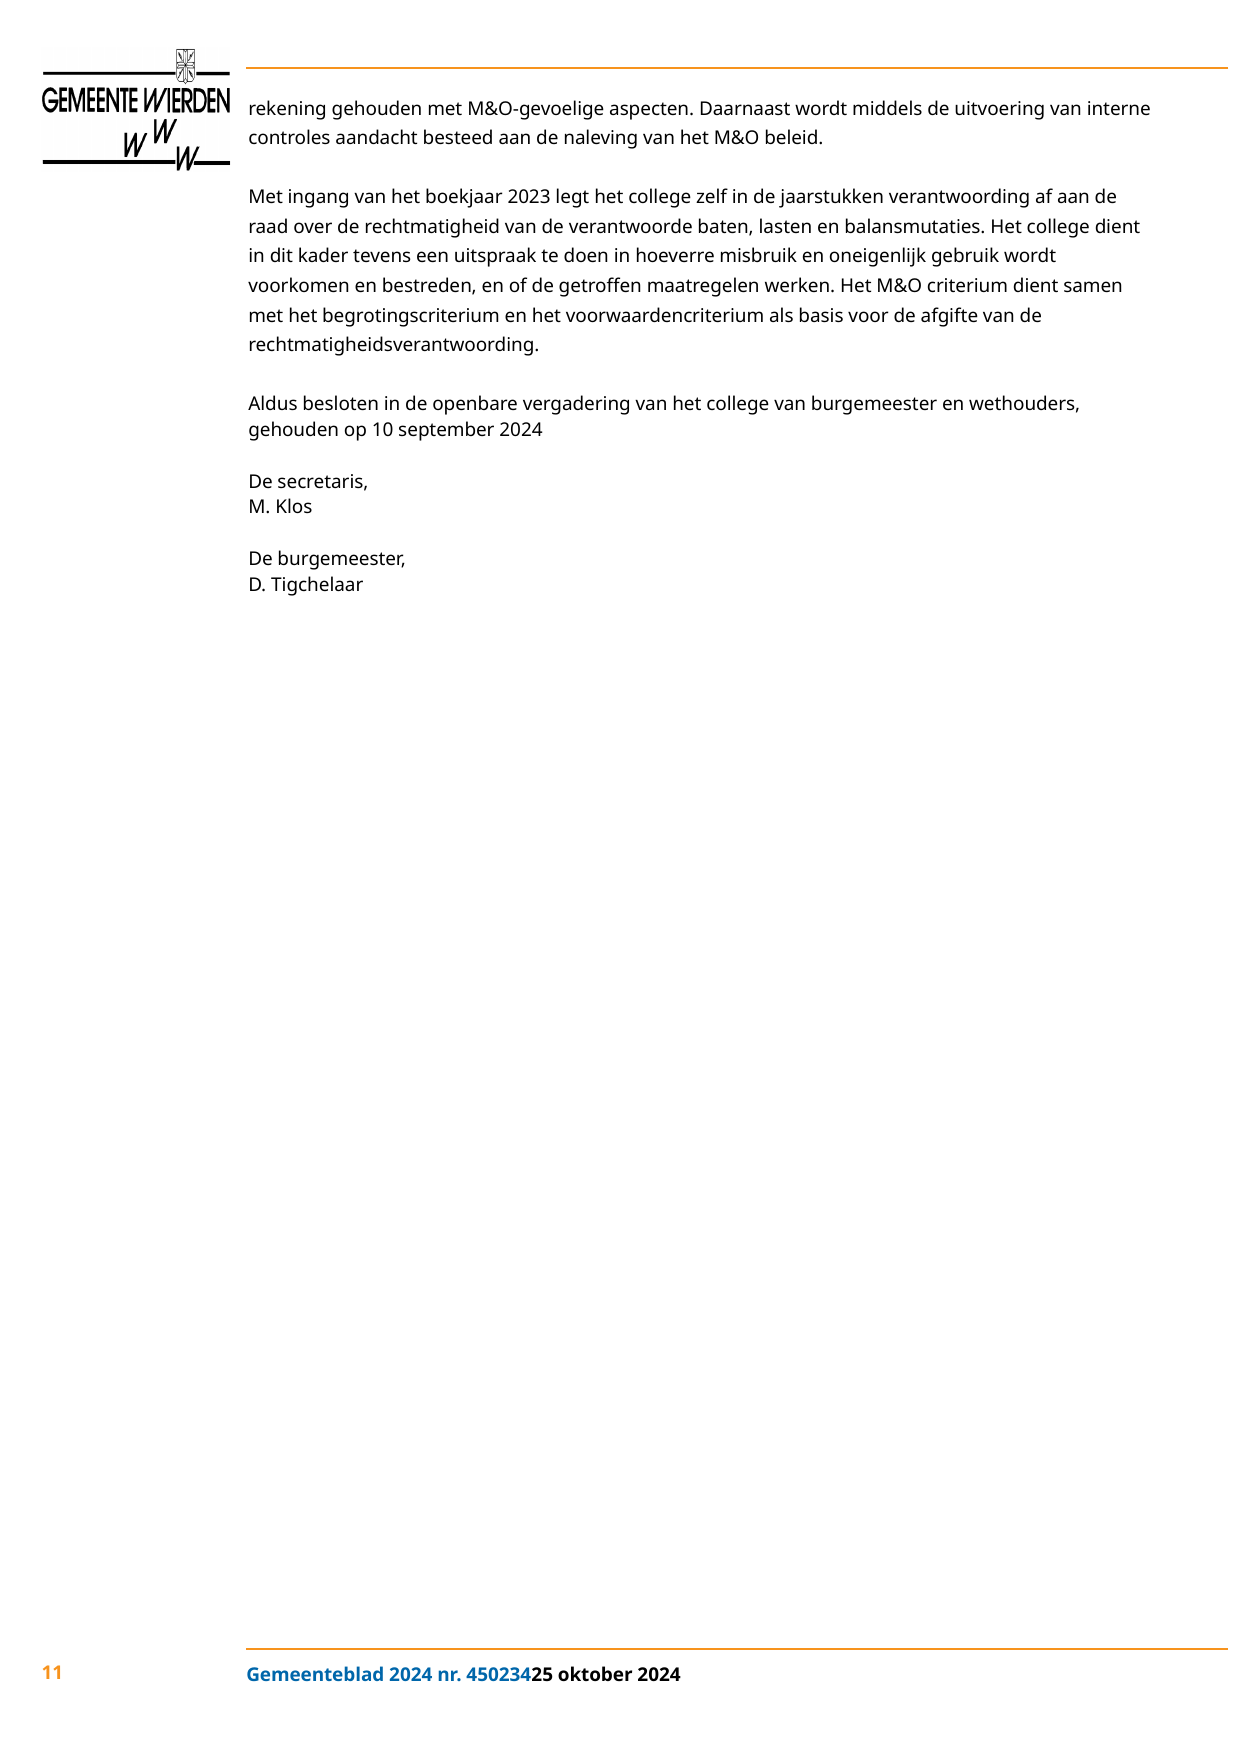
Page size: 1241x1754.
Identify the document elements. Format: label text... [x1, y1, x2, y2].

text De burgemeester, [248, 545, 1152, 571]
text De secretaris, [248, 468, 1152, 493]
picture [41, 47, 231, 172]
text rekening gehouden met M&O-gevoelige aspecten. Daarnaast wordt middels de uitvoering van interne controles aandacht besteed aan de naleving van het M&O beleid. [248, 95, 1152, 150]
text D. Tigchelaar [248, 571, 1152, 596]
text M. Klos [248, 493, 1152, 519]
text Aldus besloten in de openbare vergadering van het college van burgemeester en wethouders, gehouden op 10 september 2024 [248, 391, 1152, 442]
text Met ingang van het boekjaar 2023 legt het college zelf in de jaarstukken verantwoording af aan de raad over de rechtmatigheid van de verantwoorde baten, lasten en balansmutaties. Het college dient in dit kader tevens een uitspraak te doen in hoeverre misbruik en oneigenlijk gebruik wordt voorkomen en bestreden, en of de getroffen maatregelen werken. Het M&O criterium dient samen met het begrotingscriterium en het voorwaardencriterium als basis voor de afgifte van de rechtmatigheidsverantwoording. [248, 183, 1152, 357]
